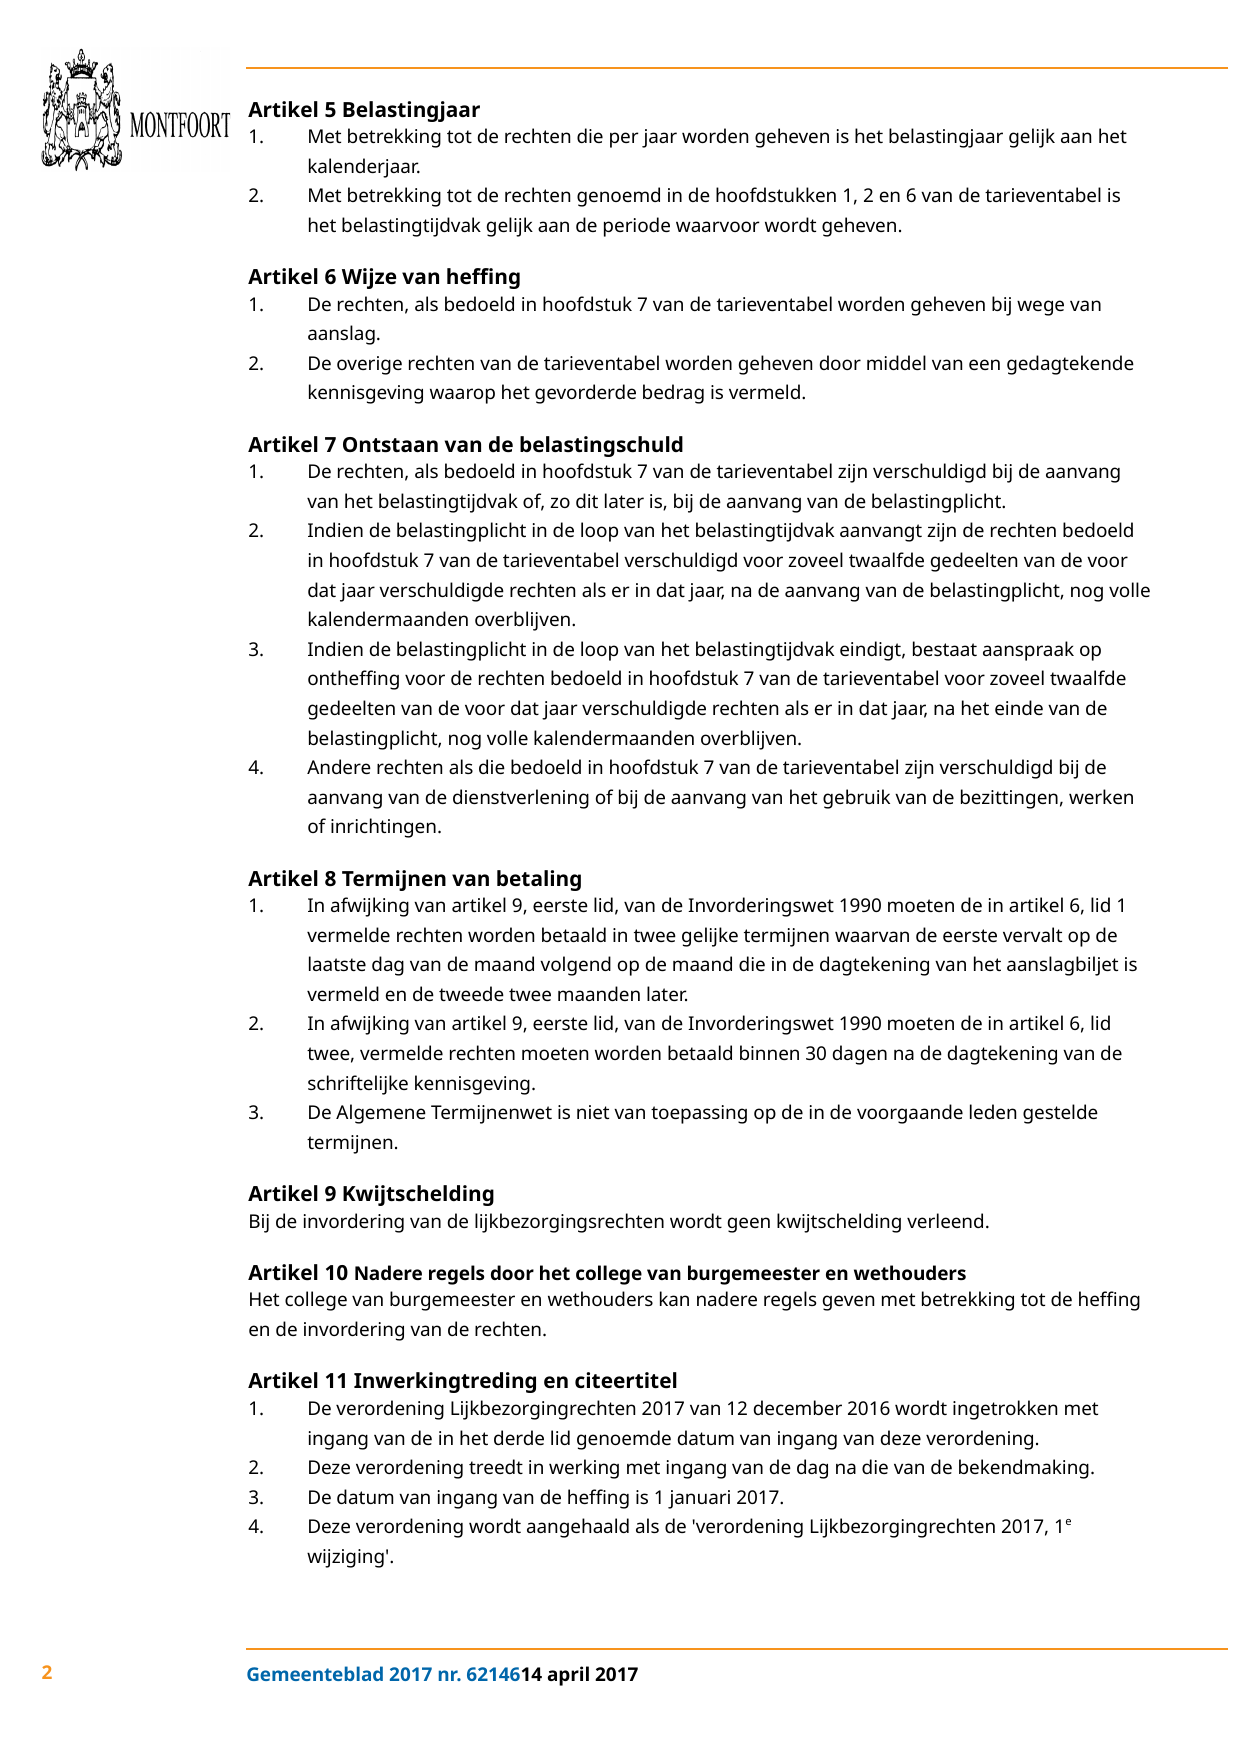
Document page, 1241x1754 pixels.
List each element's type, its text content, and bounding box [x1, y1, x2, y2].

list Met betrekking tot de rechten genoemd in de hoofdstukken 1, 2 en 6 van de tarieventabel is het belastingtijdvak gelijk aan de periode waarvoor wordt geheven. [248, 182, 1152, 238]
text Artikel 5 Belastingjaar [248, 95, 1152, 123]
text Artikel 11 Inwerkingtreding en citeertitel [248, 1367, 1152, 1395]
list De Algemene Termijnenwet is niet van toepassing op de in de voorgaande leden gestelde termijnen. [248, 1099, 1152, 1155]
list De overige rechten van de tarieventabel worden geheven door middel van een gedagtekende kennisgeving waarop het gevorderde bedrag is vermeld. [248, 350, 1152, 405]
list In afwijking van artikel 9, eerste lid, van de Invorderingswet 1990 moeten de in artikel 6, lid twee, vermelde rechten moeten worden betaald binnen 30 dagen na de dagtekening van de schriftelijke kennisgeving. [248, 1011, 1152, 1096]
list Met betrekking tot de rechten die per jaar worden geheven is het belastingjaar gelijk aan het kalenderjaar. [248, 123, 1152, 178]
text Artikel 8 Termijnen van betaling [248, 864, 1152, 892]
list De verordening Lijkbezorgingrechten 2017 van 12 december 2016 wordt ingetrokken met ingang van de in het derde lid genoemde datum van ingang van deze verordening. [248, 1395, 1152, 1450]
picture [41, 47, 231, 172]
text Artikel 9 Kwijtschelding [248, 1179, 1152, 1208]
text Het college van burgemeester en wethouders kan nadere regels geven met betrekking tot de heffing en de invordering van de rechten. [248, 1287, 1152, 1342]
text Bij de invordering van de lijkbezorgingsrechten wordt geen kwijtschelding verleend. [248, 1208, 1152, 1233]
list De rechten, als bedoeld in hoofdstuk 7 van de tarieventabel worden geheven bij wege van aanslag. [248, 291, 1152, 346]
list De datum van ingang van de heffing is 1 januari 2017. [248, 1484, 1152, 1509]
list Deze verordening treedt in werking met ingang van de dag na die van de bekendmaking. [248, 1454, 1152, 1480]
text Artikel 6 Wijze van heffing [248, 262, 1152, 291]
text Artikel 7 Ontstaan van de belastingschuld [248, 430, 1152, 458]
list Indien de belastingplicht in de loop van het belastingtijdvak eindigt, bestaat aanspraak op ontheffing voor de rechten bedoeld in hoofdstuk 7 van de tarieventabel voor zoveel twaalfde gedeelten van de voor dat jaar verschuldigde rechten als er in dat jaar, na het einde van de belastingplicht, nog volle kalendermaanden overblijven. [248, 636, 1152, 750]
list In afwijking van artikel 9, eerste lid, van de Invorderingswet 1990 moeten de in artikel 6, lid 1 vermelde rechten worden betaald in twee gelijke termijnen waarvan de eerste vervalt op de laatste dag van de maand volgend op de maand die in de dagtekening van het aanslagbiljet is vermeld en de tweede twee maanden later. [248, 892, 1152, 1007]
text Artikel 10 Nadere regels door het college van burgemeester en wethouders [248, 1258, 1152, 1287]
list De rechten, als bedoeld in hoofdstuk 7 van de tarieventabel zijn verschuldigd bij de aanvang van het belastingtijdvak of, zo dit later is, bij de aanvang van de belastingplicht. [248, 458, 1152, 514]
list Deze verordening wordt aangehaald als de 'verordening Lijkbezorgingrechten 2017, 1e wijziging'. [248, 1513, 1152, 1569]
list Indien de belastingplicht in de loop van het belastingtijdvak aanvangt zijn de rechten bedoeld in hoofdstuk 7 van de tarieventabel verschuldigd voor zoveel twaalfde gedeelten van de voor dat jaar verschuldigde rechten als er in dat jaar, na de aanvang van de belastingplicht, nog volle kalendermaanden overblijven. [248, 518, 1152, 632]
list Andere rechten als die bedoeld in hoofdstuk 7 van de tarieventabel zijn verschuldigd bij de aanvang van de dienstverlening of bij de aanvang van het gebruik van de bezittingen, werken of inrichtingen. [248, 754, 1152, 839]
